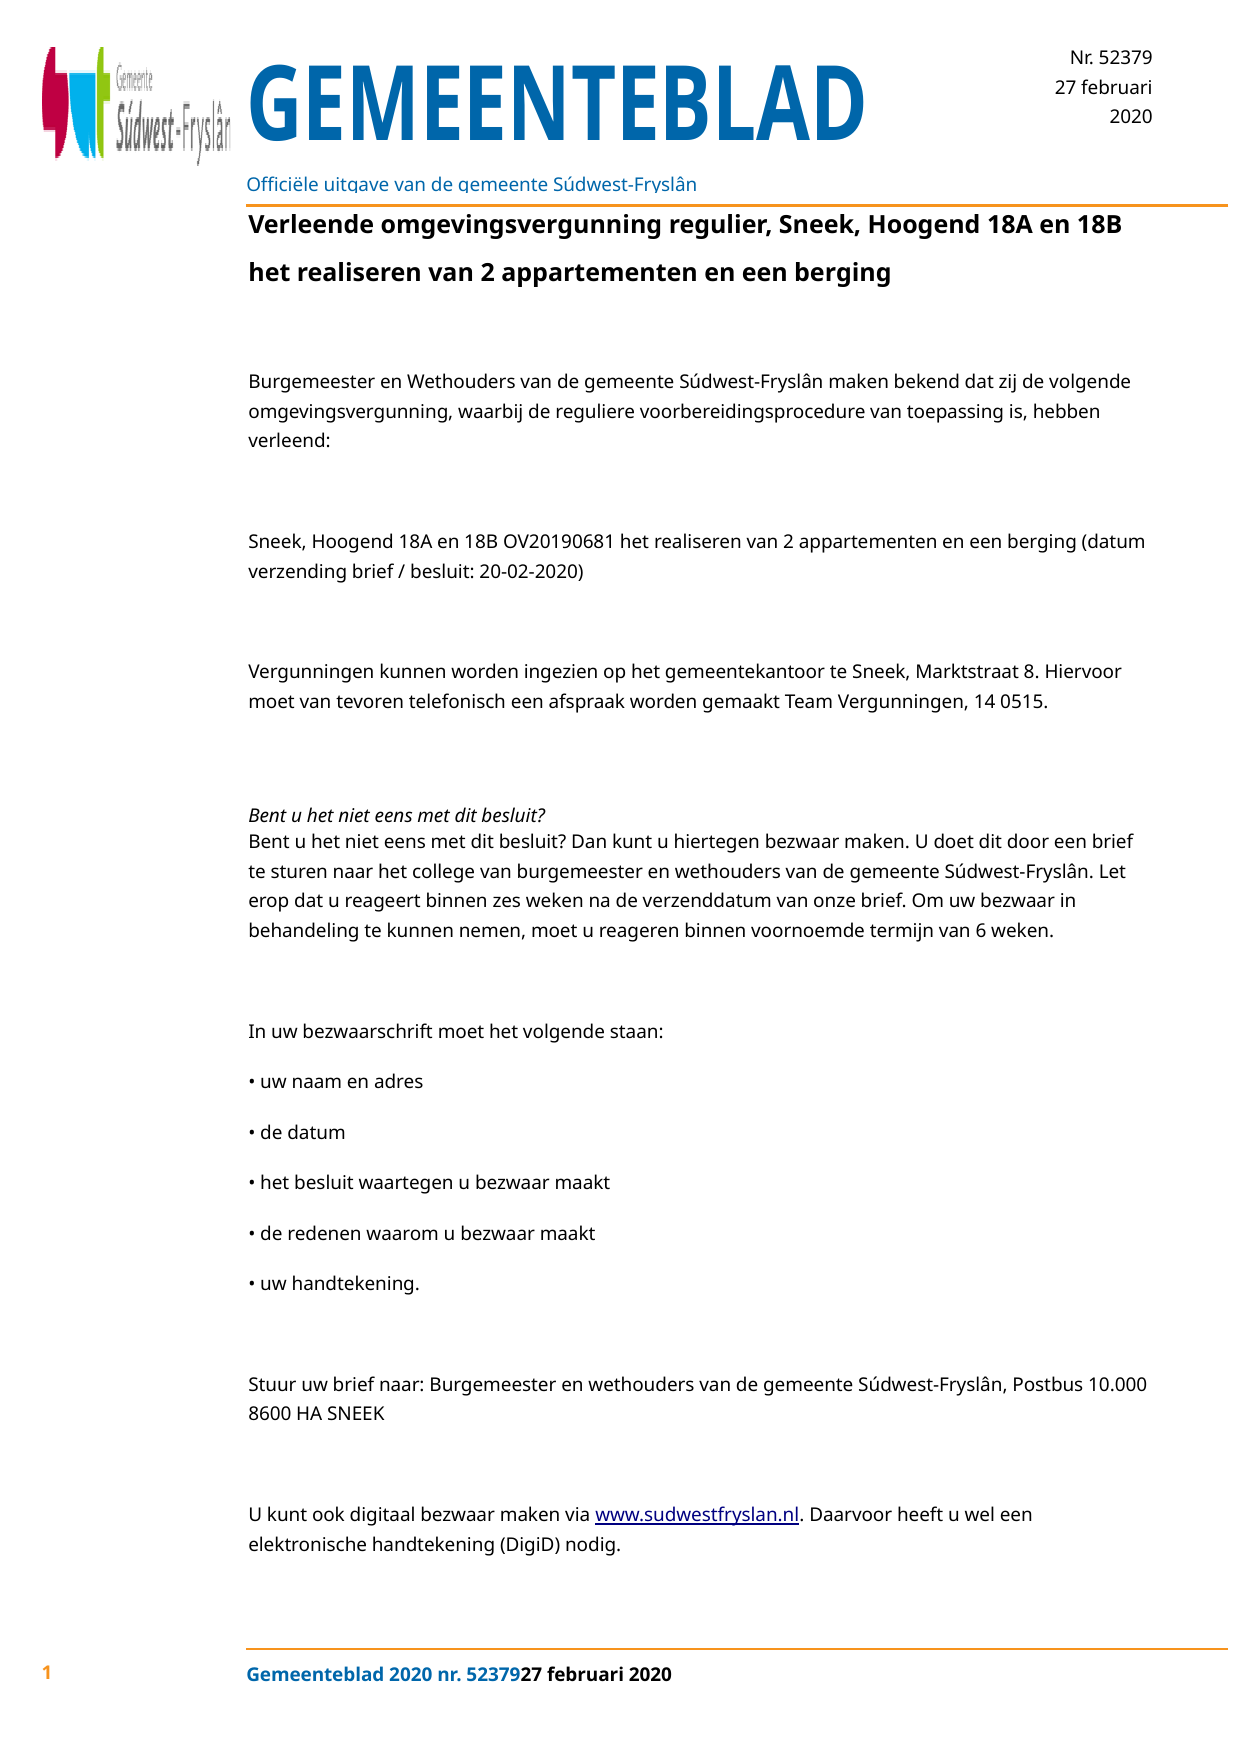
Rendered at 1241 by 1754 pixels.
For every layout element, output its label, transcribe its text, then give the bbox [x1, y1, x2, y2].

text In uw bezwaarschrift moet het volgende staan: [248, 1018, 1152, 1044]
text • de datum [248, 1119, 1152, 1144]
text Vergunningen kunnen worden ingezien op het gemeentekantoor te Sneek, Marktstraat 8. Hiervoor moet van tevoren telefonisch een afspraak worden gemaakt Team Vergunningen, 14 0515. [248, 659, 1152, 714]
text Bent u het niet eens met dit besluit? Dan kunt u hiertegen bezwaar maken. U doet dit door een brief te sturen naar het college van burgemeester en wethouders van de gemeente Súdwest-Fryslân. Let erop dat u reageert binnen zes weken na de verzenddatum van onze brief. Om uw bezwaar in behandeling te kunnen nemen, moet u reageren binnen voornoemde termijn van 6 weken. [248, 828, 1152, 943]
text Stuur uw brief naar: Burgemeester en wethouders van de gemeente Súdwest-Fryslân, Postbus 10.000 8600 HA SNEEK [248, 1371, 1152, 1426]
text • uw handtekening. [248, 1270, 1152, 1296]
picture [41, 47, 231, 172]
text • uw naam en adres [248, 1068, 1152, 1094]
text Verleende omgevingsvergunning regulier, Sneek, Hoogend 18A en 18B het realiseren van 2 appartementen en een berging [248, 207, 1152, 288]
text Bent u het niet eens met dit besluit? [248, 803, 1152, 828]
text U kunt ook digitaal bezwaar maken via www.sudwestfryslan.nl. Daarvoor heeft u wel een elektronische handtekening (DigiD) nodig. [248, 1501, 1152, 1557]
text Sneek, Hoogend 18A en 18B OV20190681 het realiseren van 2 appartementen en een berging (datum verzending brief / besluit: 20-02-2020) [248, 528, 1152, 584]
text Burgemeester en Wethouders van de gemeente Súdwest-Fryslân maken bekend dat zij de volgende omgevingsvergunning, waarbij de reguliere voorbereidingsprocedure van toepassing is, hebben verleend: [248, 368, 1152, 453]
text • het besluit waartegen u bezwaar maakt [248, 1169, 1152, 1195]
text • de redenen waarom u bezwaar maakt [248, 1220, 1152, 1245]
